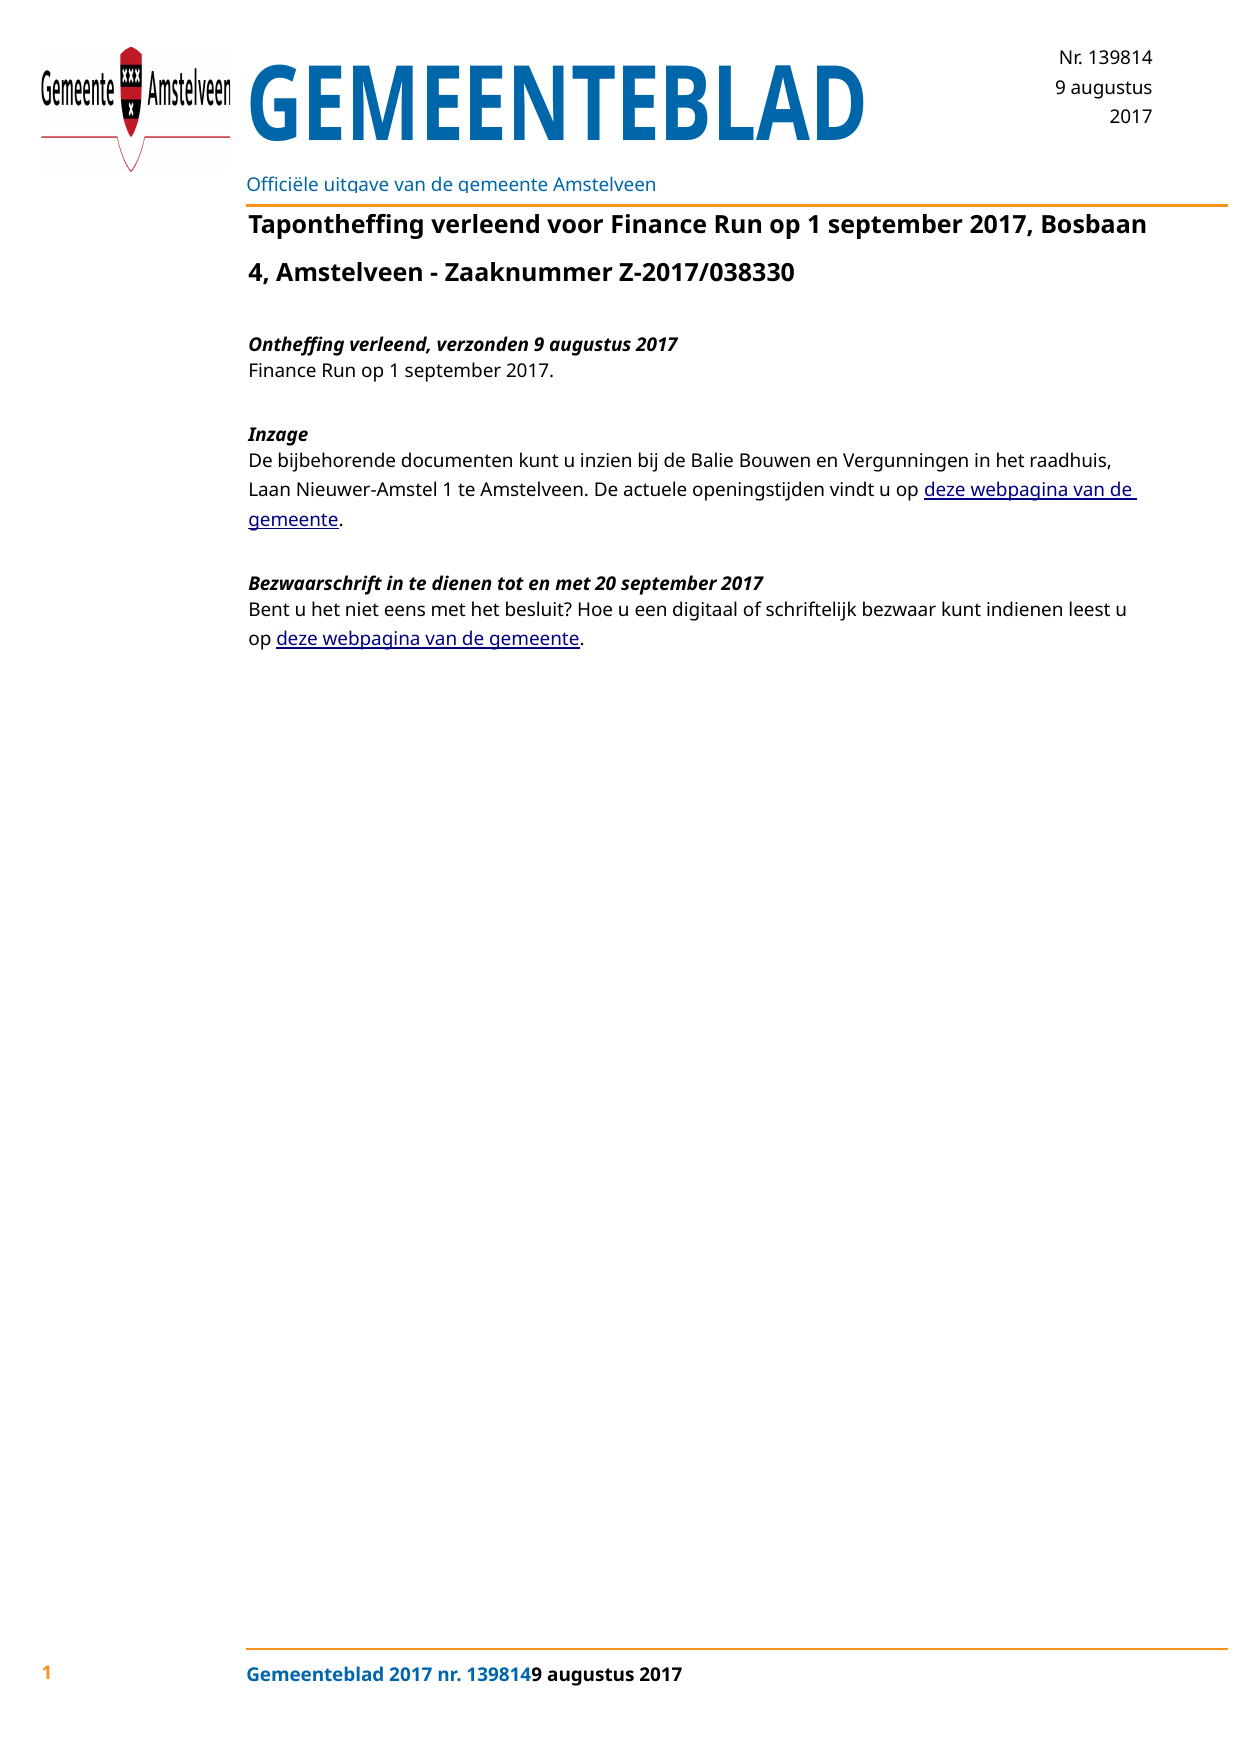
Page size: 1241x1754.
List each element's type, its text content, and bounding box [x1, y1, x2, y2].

text Ontheffing verleend, verzonden 9 augustus 2017 [248, 331, 1152, 357]
text Finance Run op 1 september 2017. [248, 357, 1152, 383]
text Tapontheffing verleend voor Finance Run op 1 september 2017, Bosbaan 4, Amstelveen - Zaaknummer Z-2017/038330 [248, 207, 1152, 288]
picture [41, 47, 231, 172]
text Bezwaarschrift in te dienen tot en met 20 september 2017 [248, 570, 1152, 596]
text De bijbehorende documenten kunt u inzien bij de Balie Bouwen en Vergunningen in het raadhuis, Laan Nieuwer-Amstel 1 te Amstelveen. De actuele openingstijden vindt u op deze webpagina van de gemeente. [248, 447, 1152, 532]
text Inzage [248, 421, 1152, 447]
text Bent u het niet eens met het besluit? Hoe u een digitaal of schriftelijk bezwaar kunt indienen leest u op deze webpagina van de gemeente. [248, 596, 1152, 651]
